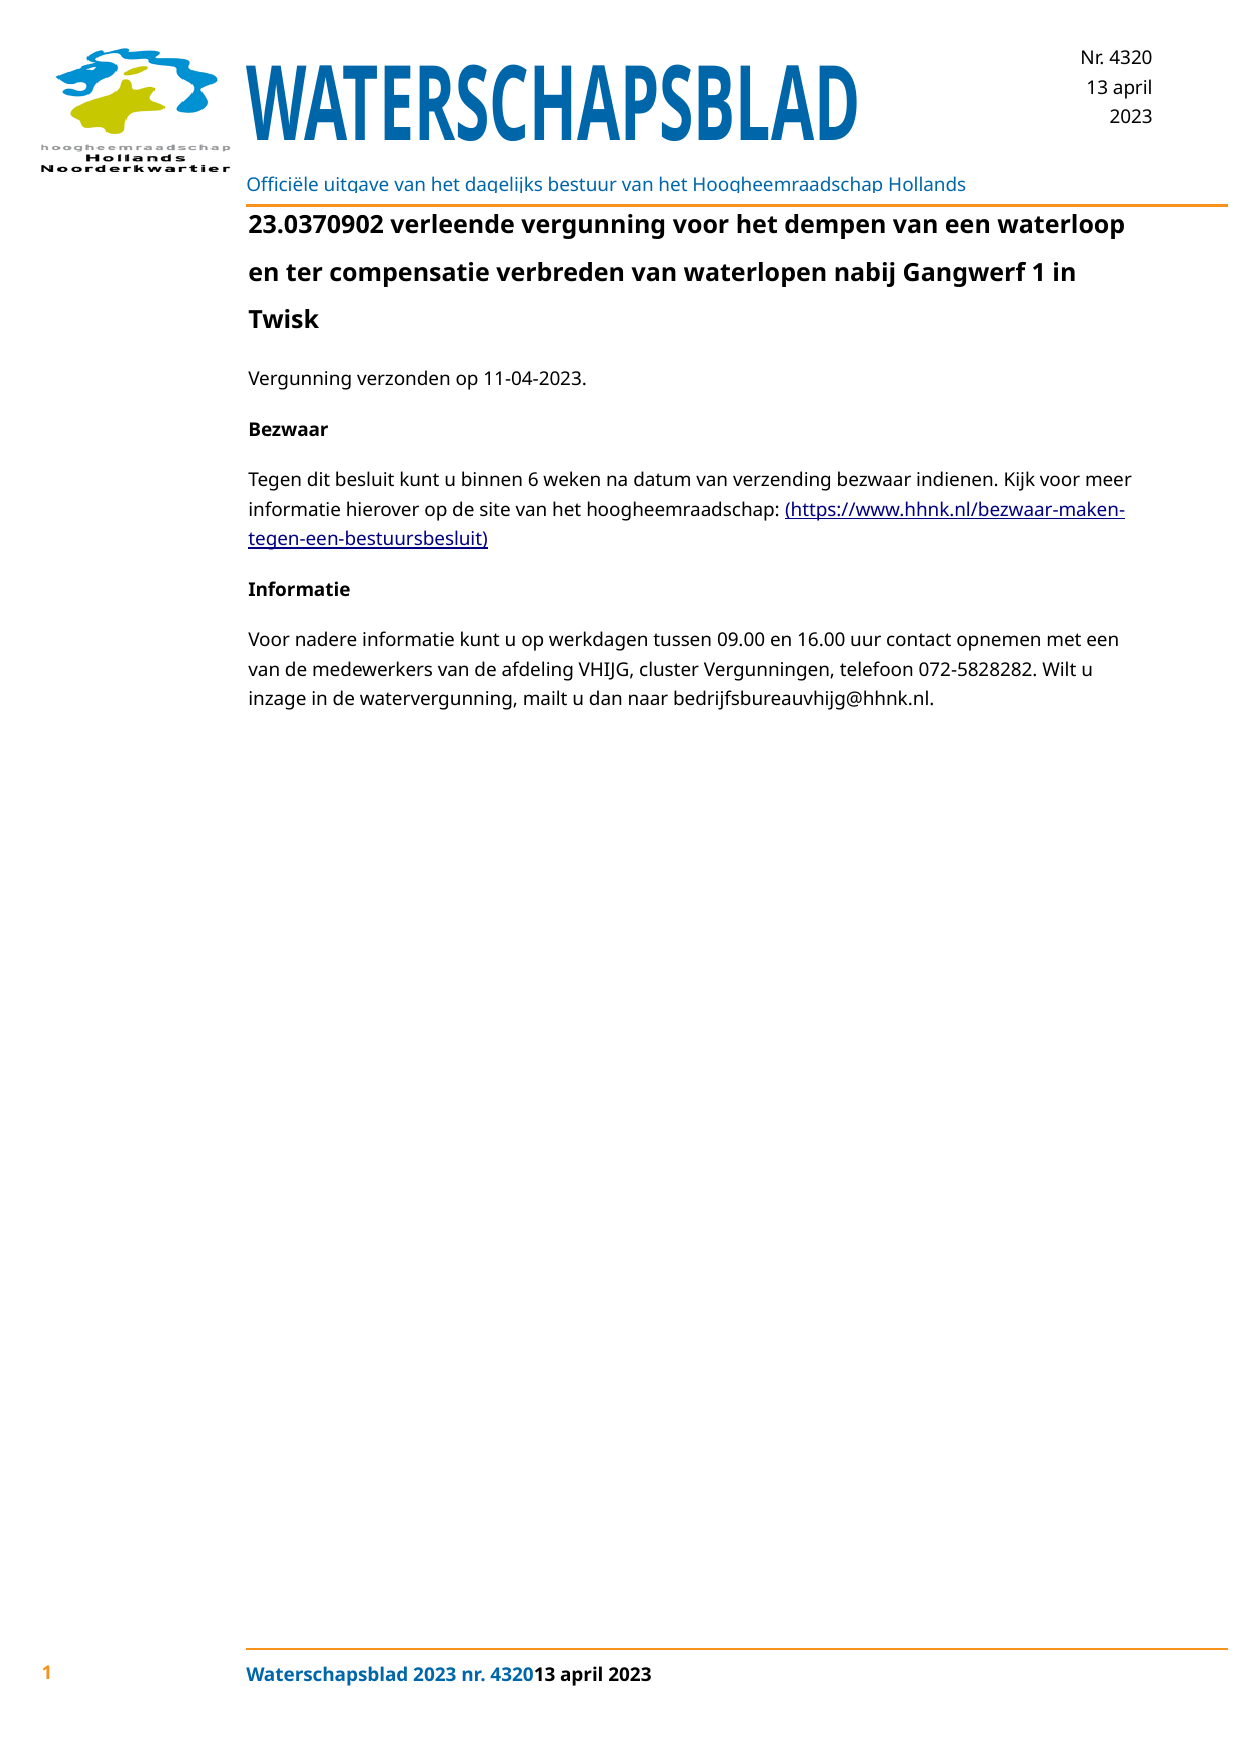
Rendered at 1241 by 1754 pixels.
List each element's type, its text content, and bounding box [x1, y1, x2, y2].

text Voor nadere informatie kunt u op werkdagen tussen 09.00 en 16.00 uur contact opnemen met een van de medewerkers van de afdeling VHIJG, cluster Vergunningen, telefoon 072-5828282. Wilt u inzage in de watervergunning, mailt u dan naar bedrijfsbureauvhijg@hhnk.nl. [248, 626, 1152, 711]
picture [41, 47, 231, 172]
text Informatie [248, 576, 1152, 602]
text Tegen dit besluit kunt u binnen 6 weken na datum van verzending bezwaar indienen. Kijk voor meer informatie hierover op de site van het hoogheemraadschap: (https://www.hhnk.nl/bezwaar-maken-tegen-een-bestuursbesluit) [248, 466, 1152, 551]
text 23.0370902 verleende vergunning voor het dempen van een waterloop en ter compensatie verbreden van waterlopen nabij Gangwerf 1 in Twisk [248, 207, 1152, 336]
text Vergunning verzonden op 11-04-2023. [248, 366, 1152, 391]
text Bezwaar [248, 416, 1152, 442]
